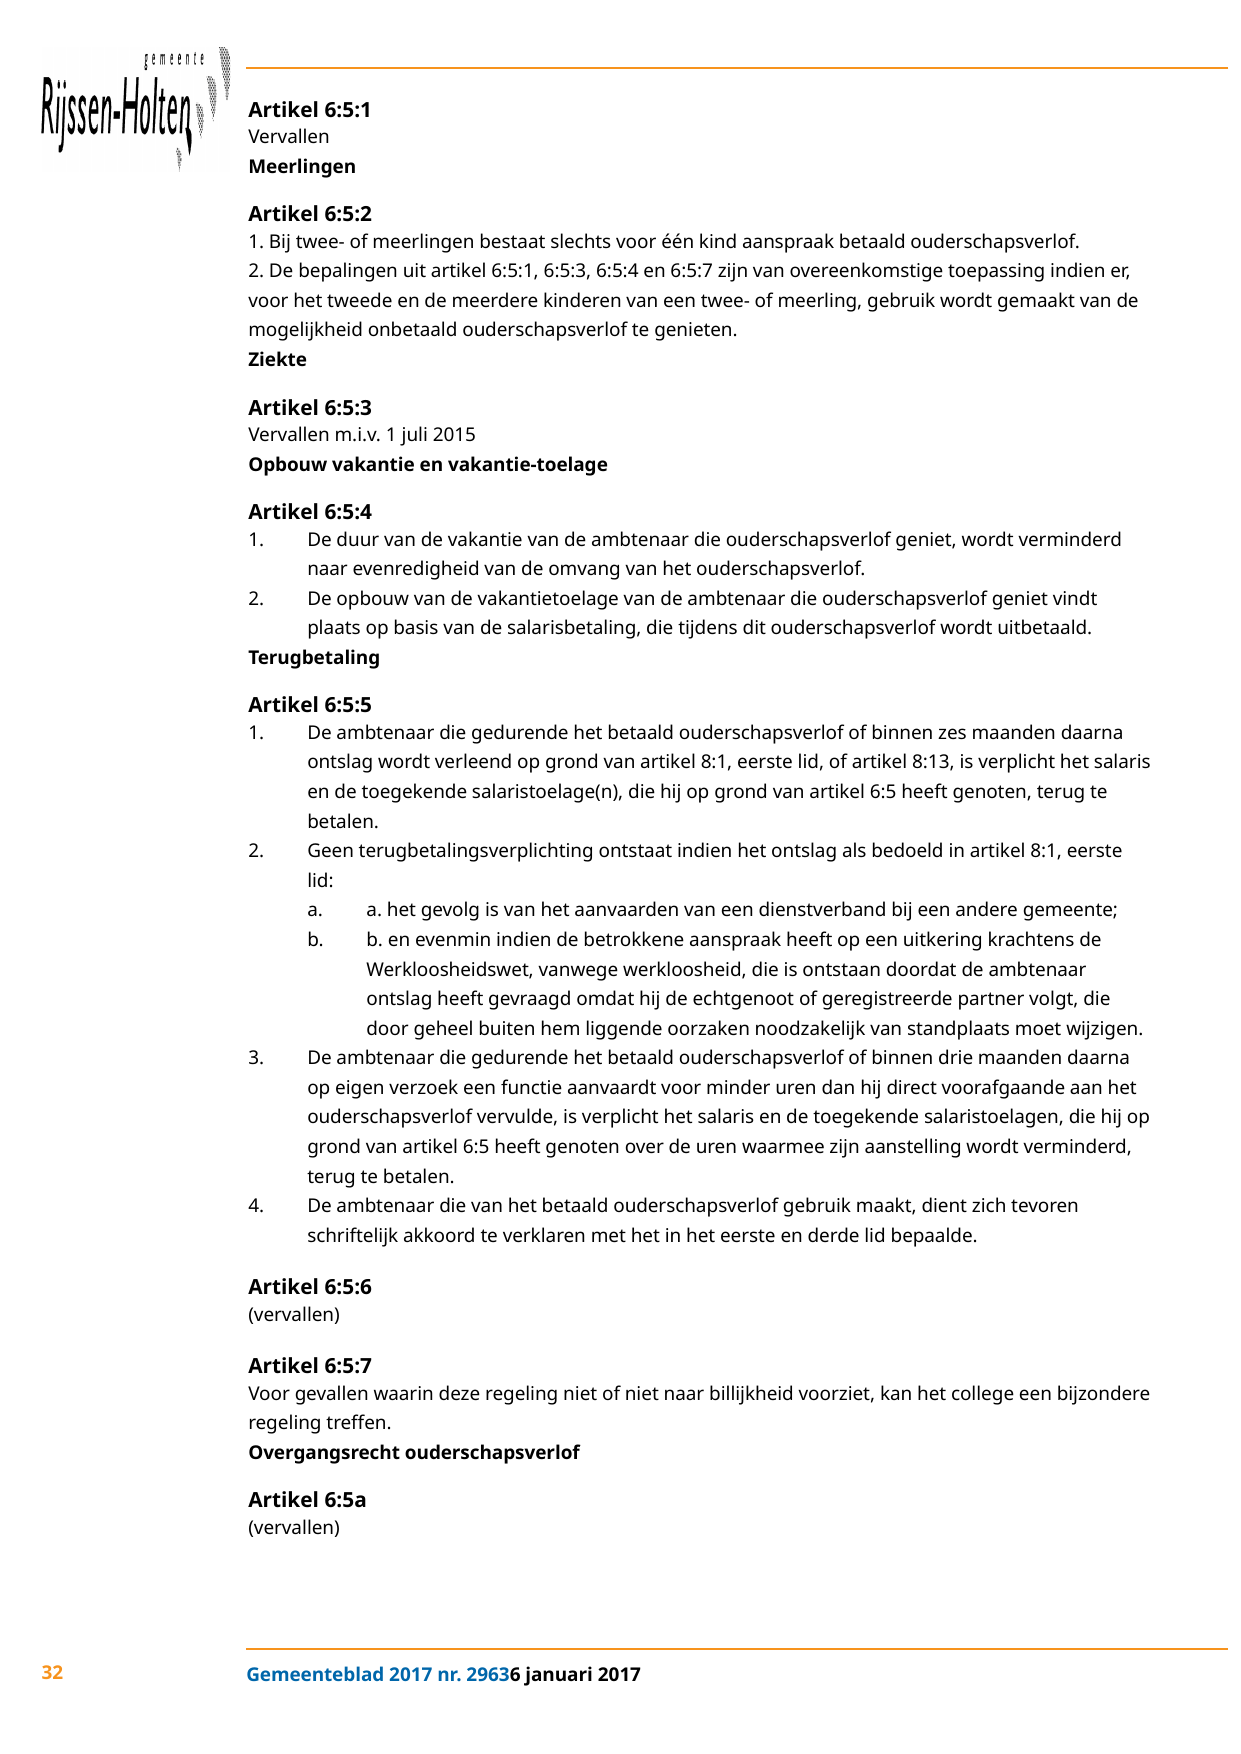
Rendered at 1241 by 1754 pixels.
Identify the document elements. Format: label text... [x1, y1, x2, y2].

list De ambtenaar die gedurende het betaald ouderschapsverlof of binnen zes maanden daarna ontslag wordt verleend op grond van artikel 8:1, eerste lid, of artikel 8:13, is verplicht het salaris en de toegekende salaristoelage(n), die hij op grond van artikel 6:5 heeft genoten, terug te betalen. [248, 719, 1152, 833]
text Artikel 6:5:6 [248, 1272, 1152, 1301]
text Artikel 6:5:5 [248, 691, 1152, 719]
text Artikel 6:5:3 [248, 393, 1152, 421]
text Terugbetaling [248, 644, 1152, 670]
text Artikel 6:5:7 [248, 1351, 1152, 1380]
list Geen terugbetalingsverplichting ontstaat indien het ontslag als bedoeld in artikel 8:1, eerste lid: [248, 837, 1152, 893]
text Vervallen m.i.v. 1 juli 2015 [248, 421, 1152, 447]
text 1. Bij twee- of meerlingen bestaat slechts voor één kind aanspraak betaald ouderschapsverlof. [248, 228, 1152, 253]
list a. het gevolg is van het aanvaarden van een dienstverband bij een andere gemeente; [307, 897, 1152, 922]
text Artikel 6:5:1 [248, 95, 1152, 123]
text (vervallen) [248, 1301, 1152, 1327]
text Overgangsrecht ouderschapsverlof [248, 1439, 1152, 1464]
list De opbouw van de vakantietoelage van de ambtenaar die ouderschapsverlof geniet vindt plaats op basis van de salarisbetaling, die tijdens dit ouderschapsverlof wordt uitbetaald. [248, 585, 1152, 640]
list b. en evenmin indien de betrokkene aanspraak heeft op een uitkering krachtens de Werkloosheidswet, vanwege werkloosheid, die is ontstaan doordat de ambtenaar ontslag heeft gevraagd omdat hij de echtgenoot of geregistreerde partner volgt, die door geheel buiten hem liggende oorzaken noodzakelijk van standplaats moet wijzigen. [307, 926, 1152, 1041]
text 2. De bepalingen uit artikel 6:5:1, 6:5:3, 6:5:4 en 6:5:7 zijn van overeenkomstige toepassing indien er, voor het tweede en de meerdere kinderen van een twee- of meerling, gebruik wordt gemaakt van de mogelijkheid onbetaald ouderschapsverlof te genieten. [248, 257, 1152, 342]
text Voor gevallen waarin deze regeling niet of niet naar billijkheid voorziet, kan het college een bijzondere regeling treffen. [248, 1380, 1152, 1435]
text Ziekte [248, 346, 1152, 372]
list De ambtenaar die gedurende het betaald ouderschapsverlof of binnen drie maanden daarna op eigen verzoek een functie aanvaardt voor minder uren dan hij direct voorafgaande aan het ouderschapsverlof vervulde, is verplicht het salaris en de toegekende salaristoelagen, die hij op grond van artikel 6:5 heeft genoten over de uren waarmee zijn aanstelling wordt verminderd, terug te betalen. [248, 1044, 1152, 1188]
list De duur van de vakantie van de ambtenaar die ouderschapsverlof geniet, wordt verminderd naar evenredigheid van de omvang van het ouderschapsverlof. [248, 526, 1152, 581]
text Meerlingen [248, 153, 1152, 178]
text Opbouw vakantie en vakantie-toelage [248, 451, 1152, 476]
text Vervallen [248, 123, 1152, 149]
text (vervallen) [248, 1514, 1152, 1539]
text Artikel 6:5a [248, 1485, 1152, 1514]
list De ambtenaar die van het betaald ouderschapsverlof gebruik maakt, dient zich tevoren schriftelijk akkoord te verklaren met het in het eerste en derde lid bepaalde. [248, 1192, 1152, 1248]
text Artikel 6:5:2 [248, 199, 1152, 228]
picture [41, 47, 231, 172]
text Artikel 6:5:4 [248, 497, 1152, 526]
